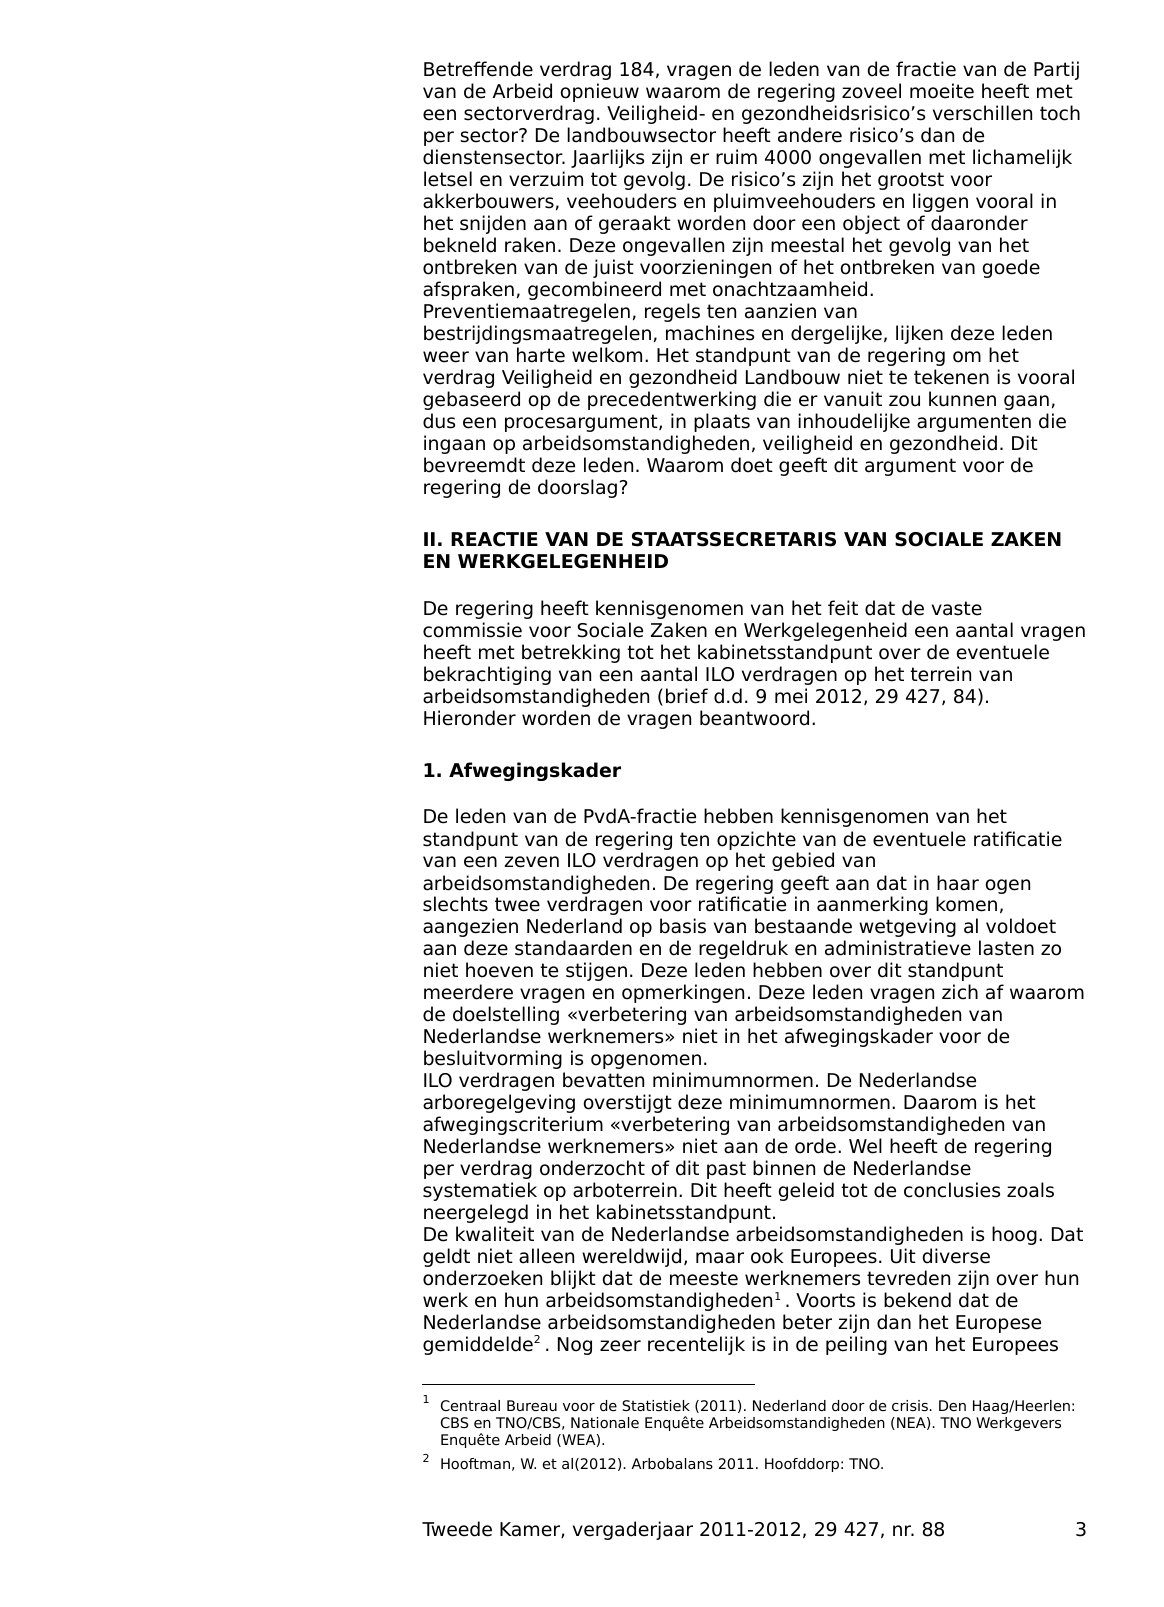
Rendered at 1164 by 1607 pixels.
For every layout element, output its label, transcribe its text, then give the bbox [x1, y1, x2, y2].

text De kwaliteit van de Nederlandse arbeidsomstandigheden is hoog. Dat geldt niet alleen wereldwijd, maar ook Europees. Uit diverse onderzoeken blijkt dat de meeste werknemers tevreden zijn over hun werk en hun arbeidsomstandigheden. Voorts is bekend dat de Nederlandse arbeidsomstandigheden beter zijn dan het Europese gemiddelde. Nog zeer recentelijk is in de peiling van het Europees [422, 1224, 1087, 1356]
text De leden van de PvdA-fractie hebben kennisgenomen van het standpunt van de regering ten opzichte van de eventuele ratificatie van een zeven ILO verdragen op het gebied van arbeidsomstandigheden. De regering geeft aan dat in haar ogen slechts twee verdragen voor ratificatie in aanmerking komen, aangezien Nederland op basis van bestaande wetgeving al voldoet aan deze standaarden en de regeldruk en administratieve lasten zo niet hoeven te stijgen. Deze leden hebben over dit standpunt meerdere vragen en opmerkingen. Deze leden vragen zich af waarom de doelstelling «verbetering van arbeidsomstandigheden van Nederlandse werknemers» niet in het afwegingskader voor de besluitvorming is opgenomen. [422, 806, 1087, 1070]
text ILO verdragen bevatten minimumnormen. De Nederlandse arboregelgeving overstijgt deze minimumnormen. Daarom is het afwegingscriterium «verbetering van arbeidsomstandigheden van Nederlandse werknemers» niet aan de orde. Wel heeft de regering per verdrag onderzocht of dit past binnen de Nederlandse systematiek op arboterrein. Dit heeft geleid tot de conclusies zoals neergelegd in het kabinetsstandpunt. [422, 1070, 1087, 1224]
text De regering heeft kennisgenomen van het feit dat de vaste commissie voor Sociale Zaken en Werkgelegenheid een aantal vragen heeft met betrekking tot het kabinetsstandpunt over de eventuele bekrachtiging van een aantal ILO verdragen op het terrein van arbeidsomstandigheden (brief d.d. 9 mei 2012, 29 427, 84). Hieronder worden de vragen beantwoord. [422, 598, 1087, 729]
subtitle 1. Afwegingskader [422, 759, 1087, 781]
text Hooftman, W. et al(2012). Arbobalans 2011. Hoofddorp: TNO. [422, 1452, 1087, 1474]
text Betreffende verdrag 184, vragen de leden van de fractie van de Partij van de Arbeid opnieuw waarom de regering zoveel moeite heeft met een sectorverdrag. Veiligheid- en gezondheidsrisico’s verschillen toch per sector? De landbouwsector heeft andere risico’s dan de dienstensector. Jaarlijks zijn er ruim 4000 ongevallen met lichamelijk letsel en verzuim tot gevolg. De risico’s zijn het grootst voor akkerbouwers, veehouders en pluimveehouders en liggen vooral in het snijden aan of geraakt worden door een object of daaronder bekneld raken. Deze ongevallen zijn meestal het gevolg van het ontbreken van de juist voorzieningen of het ontbreken van goede afspraken, gecombineerd met onachtzaamheid. Preventiemaatregelen, regels ten aanzien van bestrijdingsmaatregelen, machines en dergelijke, lijken deze leden weer van harte welkom. Het standpunt van de regering om het verdrag Veiligheid en gezondheid Landbouw niet te tekenen is vooral gebaseerd op de precedentwerking die er vanuit zou kunnen gaan, dus een procesargument, in plaats van inhoudelijke argumenten die ingaan op arbeidsomstandigheden, veiligheid en gezondheid. Dit bevreemdt deze leden. Waarom doet geeft dit argument voor de regering de doorslag? [422, 59, 1087, 499]
text Centraal Bureau voor de Statistiek (2011). Nederland door de crisis. Den Haag/Heerlen: CBS en TNO/CBS, Nationale Enquête Arbeidsomstandigheden (NEA). TNO Werkgevers Enquête Arbeid (WEA). [422, 1393, 1087, 1449]
subtitle II. REACTIE VAN DE STAATSSECRETARIS VAN SOCIALE ZAKEN EN WERKGELEGENHEID [422, 529, 1087, 573]
